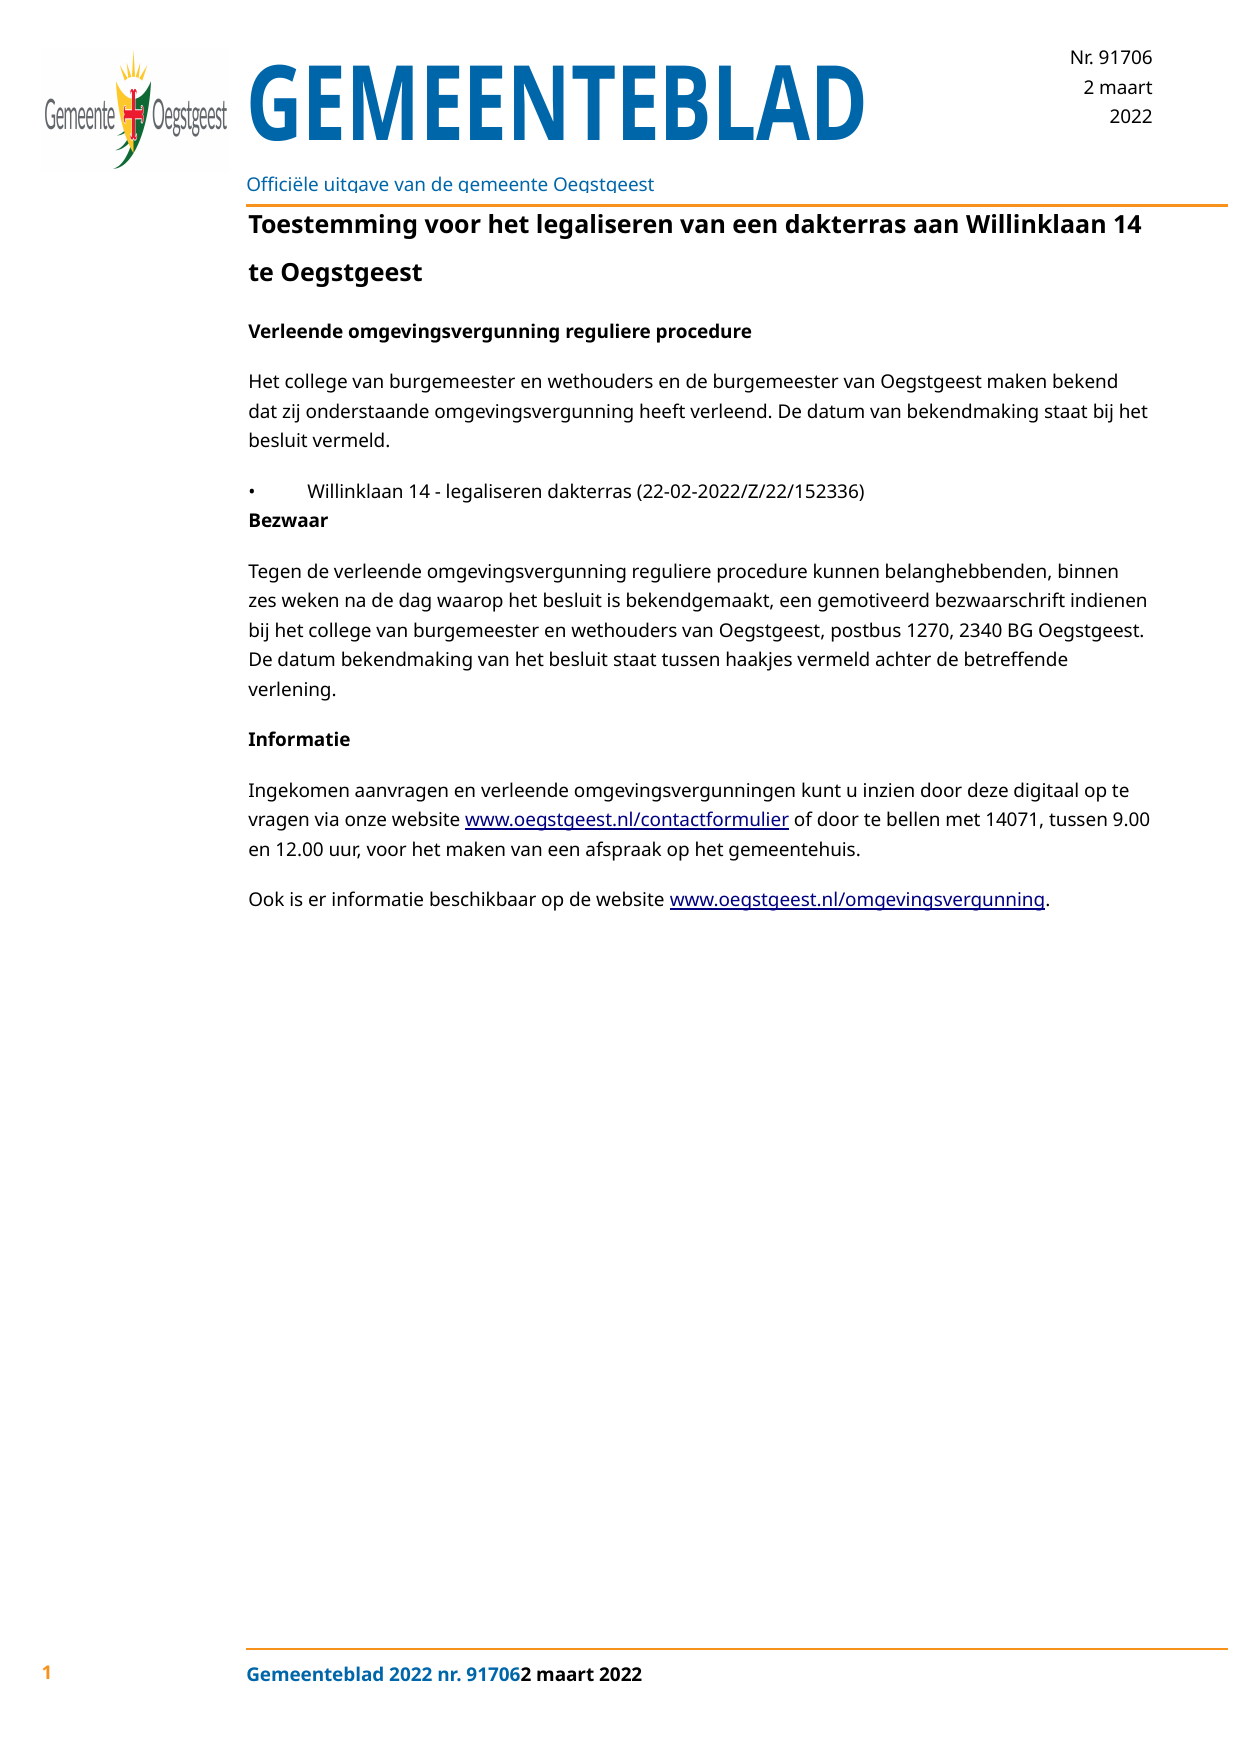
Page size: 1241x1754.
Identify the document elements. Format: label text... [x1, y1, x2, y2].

text Bezwaar [248, 507, 1152, 533]
text Toestemming voor het legaliseren van een dakterras aan Willinklaan 14 te Oegstgeest [248, 207, 1152, 288]
text Informatie [248, 727, 1152, 752]
text Het college van burgemeester en wethouders en de burgemeester van Oegstgeest maken bekend dat zij onderstaande omgevingsvergunning heeft verleend. De datum van bekendmaking staat bij het besluit vermeld. [248, 368, 1152, 453]
text Ingekomen aanvragen en verleende omgevingsvergunningen kunt u inzien door deze digitaal op te vragen via onze website www.oegstgeest.nl/contactformulier of door te bellen met 14071, tussen 9.00 en 12.00 uur, voor het maken van een afspraak op het gemeentehuis. [248, 777, 1152, 862]
text Ook is er informatie beschikbaar op de website www.oegstgeest.nl/omgevingsvergunning. [248, 887, 1152, 912]
picture [41, 47, 231, 172]
text Tegen de verleende omgevingsvergunning reguliere procedure kunnen belanghebbenden, binnen zes weken na de dag waarop het besluit is bekendgemaakt, een gemotiveerd bezwaarschrift indienen bij het college van burgemeester en wethouders van Oegstgeest, postbus 1270, 2340 BG Oegstgeest. De datum bekendmaking van het besluit staat tussen haakjes vermeld achter de betreffende verlening. [248, 558, 1152, 702]
list Willinklaan 14 - legaliseren dakterras (22-02-2022/Z/22/152336) [248, 478, 1152, 504]
text Verleende omgevingsvergunning reguliere procedure [248, 318, 1152, 344]
